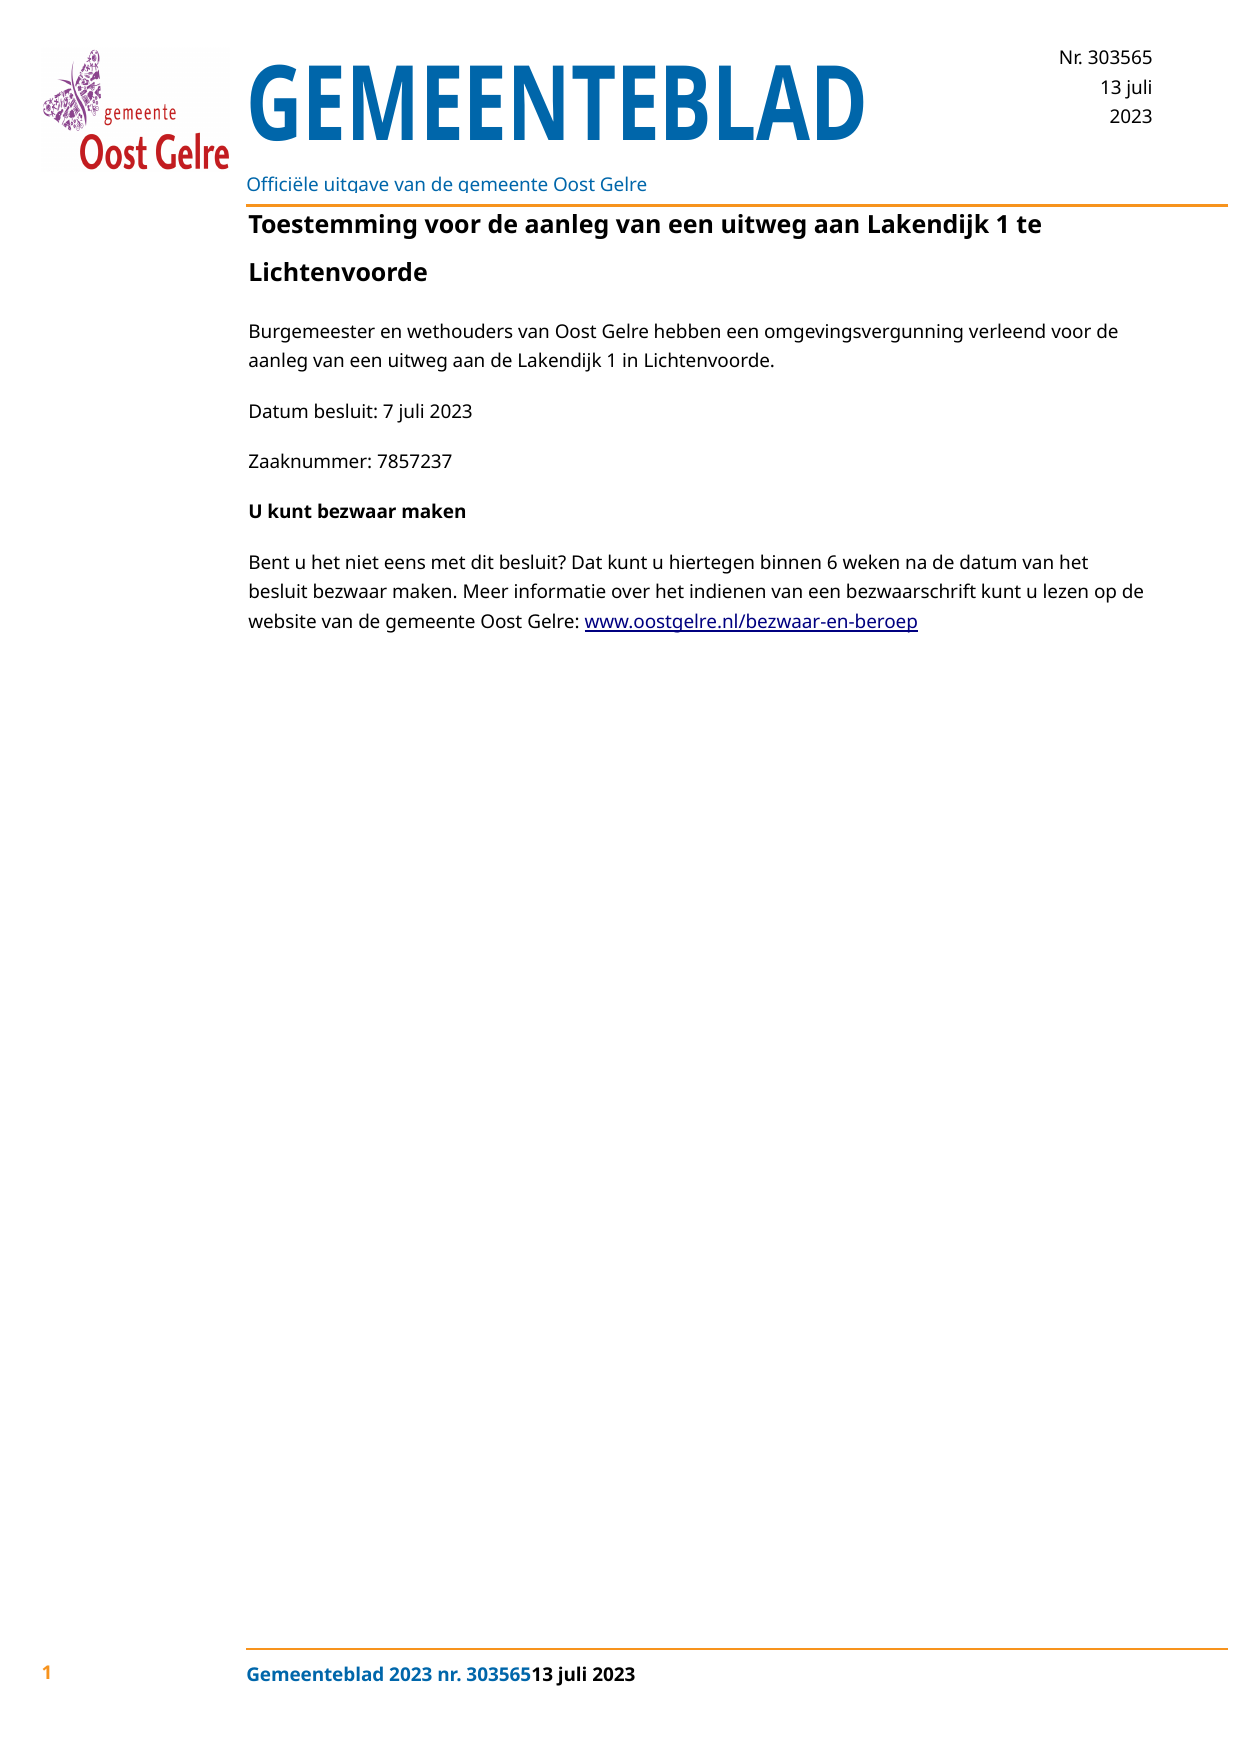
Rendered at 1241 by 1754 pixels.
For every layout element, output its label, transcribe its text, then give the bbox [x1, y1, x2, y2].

text Datum besluit: 7 juli 2023 [248, 398, 1152, 424]
text Bent u het niet eens met dit besluit? Dat kunt u hiertegen binnen 6 weken na de datum van het besluit bezwaar maken. Meer informatie over het indienen van een bezwaarschrift kunt u lezen op de website van de gemeente Oost Gelre: www.oostgelre.nl/bezwaar-en-beroep [248, 549, 1152, 634]
picture [41, 47, 231, 172]
text Toestemming voor de aanleg van een uitweg aan Lakendijk 1 te Lichtenvoorde [248, 207, 1152, 288]
text Burgemeester en wethouders van Oost Gelre hebben een omgevingsvergunning verleend voor de aanleg van een uitweg aan de Lakendijk 1 in Lichtenvoorde. [248, 318, 1152, 373]
text U kunt bezwaar maken [248, 499, 1152, 524]
text Zaaknummer: 7857237 [248, 448, 1152, 474]
